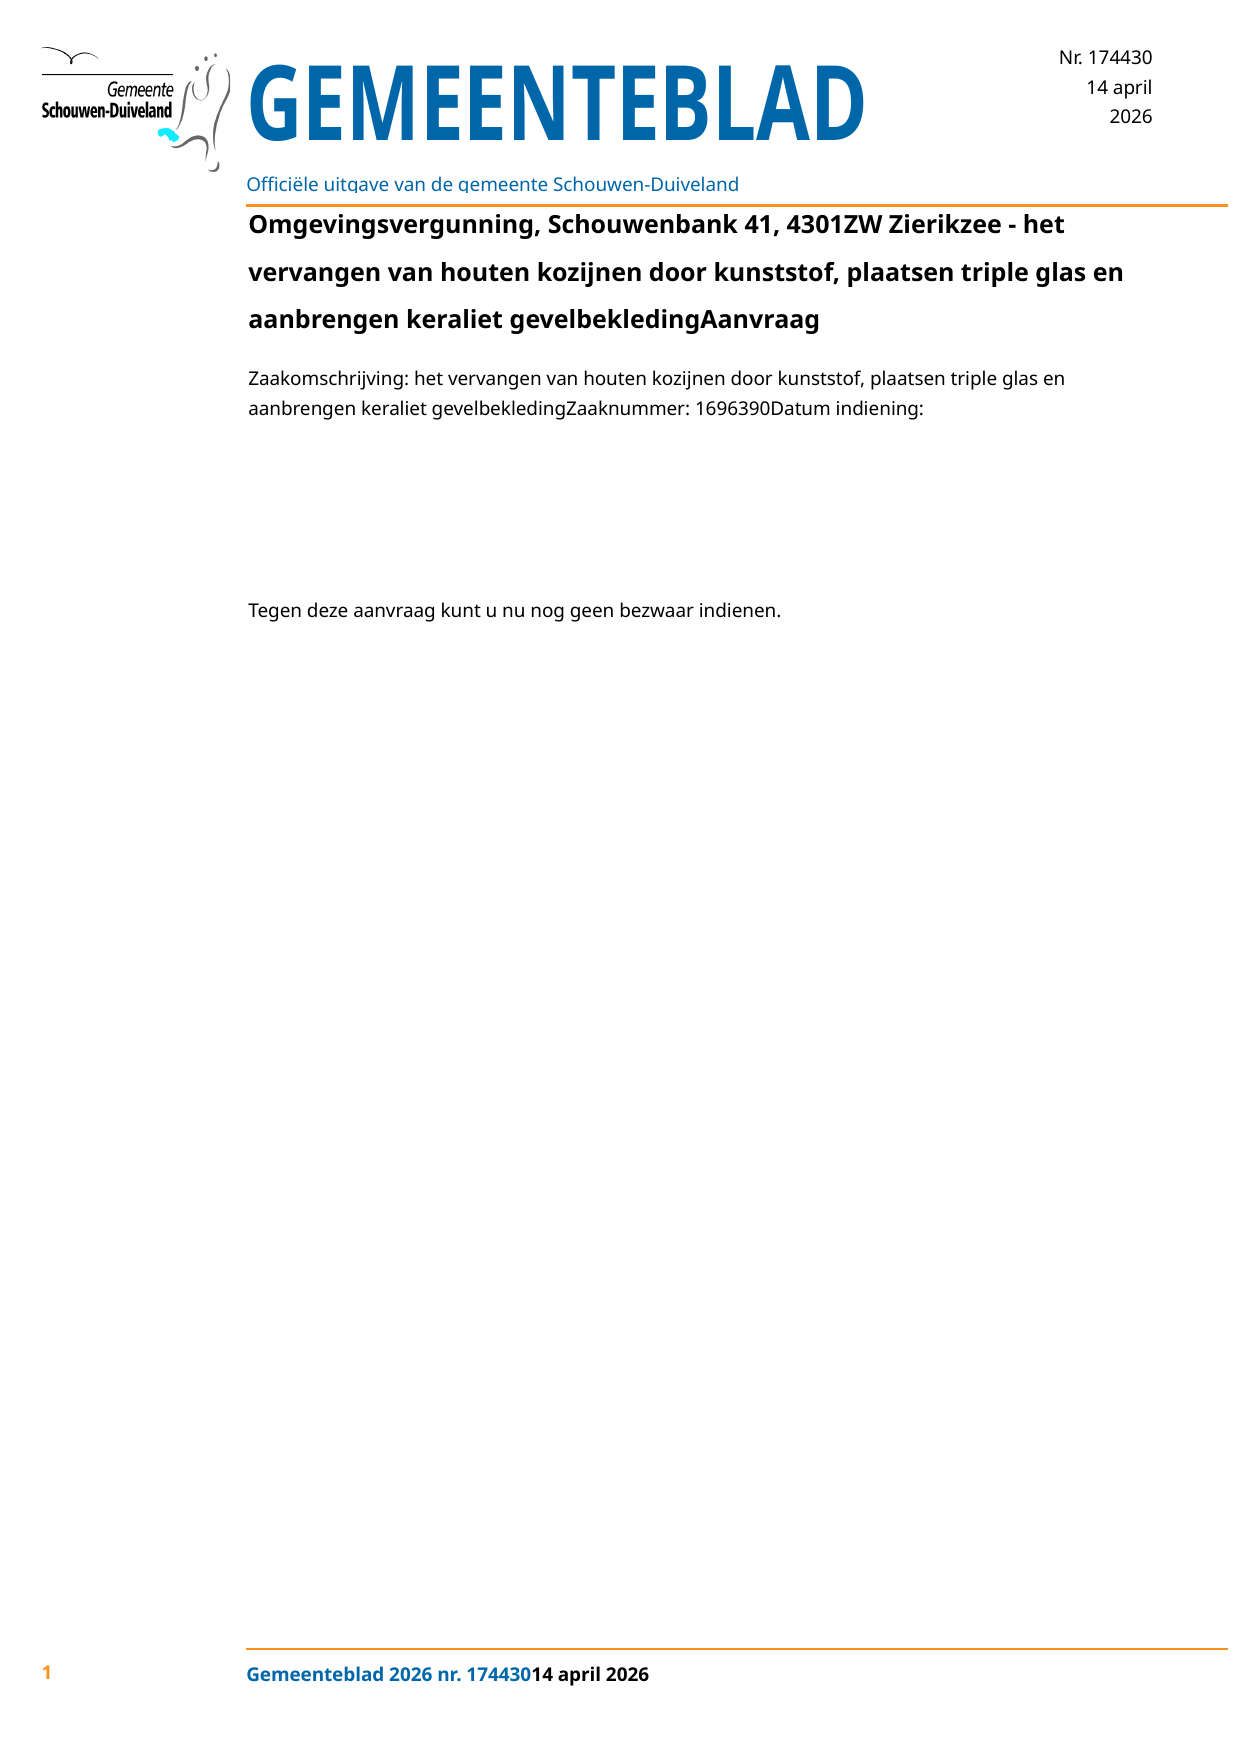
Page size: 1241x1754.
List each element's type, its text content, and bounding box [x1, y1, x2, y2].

text Tegen deze aanvraag kunt u nu nog geen bezwaar indienen. [248, 597, 1152, 622]
picture [41, 47, 231, 172]
text Omgevingsvergunning, Schouwenbank 41, 4301ZW Zierikzee - het vervangen van houten kozijnen door kunststof, plaatsen triple glas en aanbrengen keraliet gevelbekledingAanvraag [248, 207, 1152, 336]
text Zaakomschrijving: het vervangen van houten kozijnen door kunststof, plaatsen triple glas en aanbrengen keraliet gevelbekledingZaaknummer: 1696390Datum indiening: [248, 366, 1152, 421]
